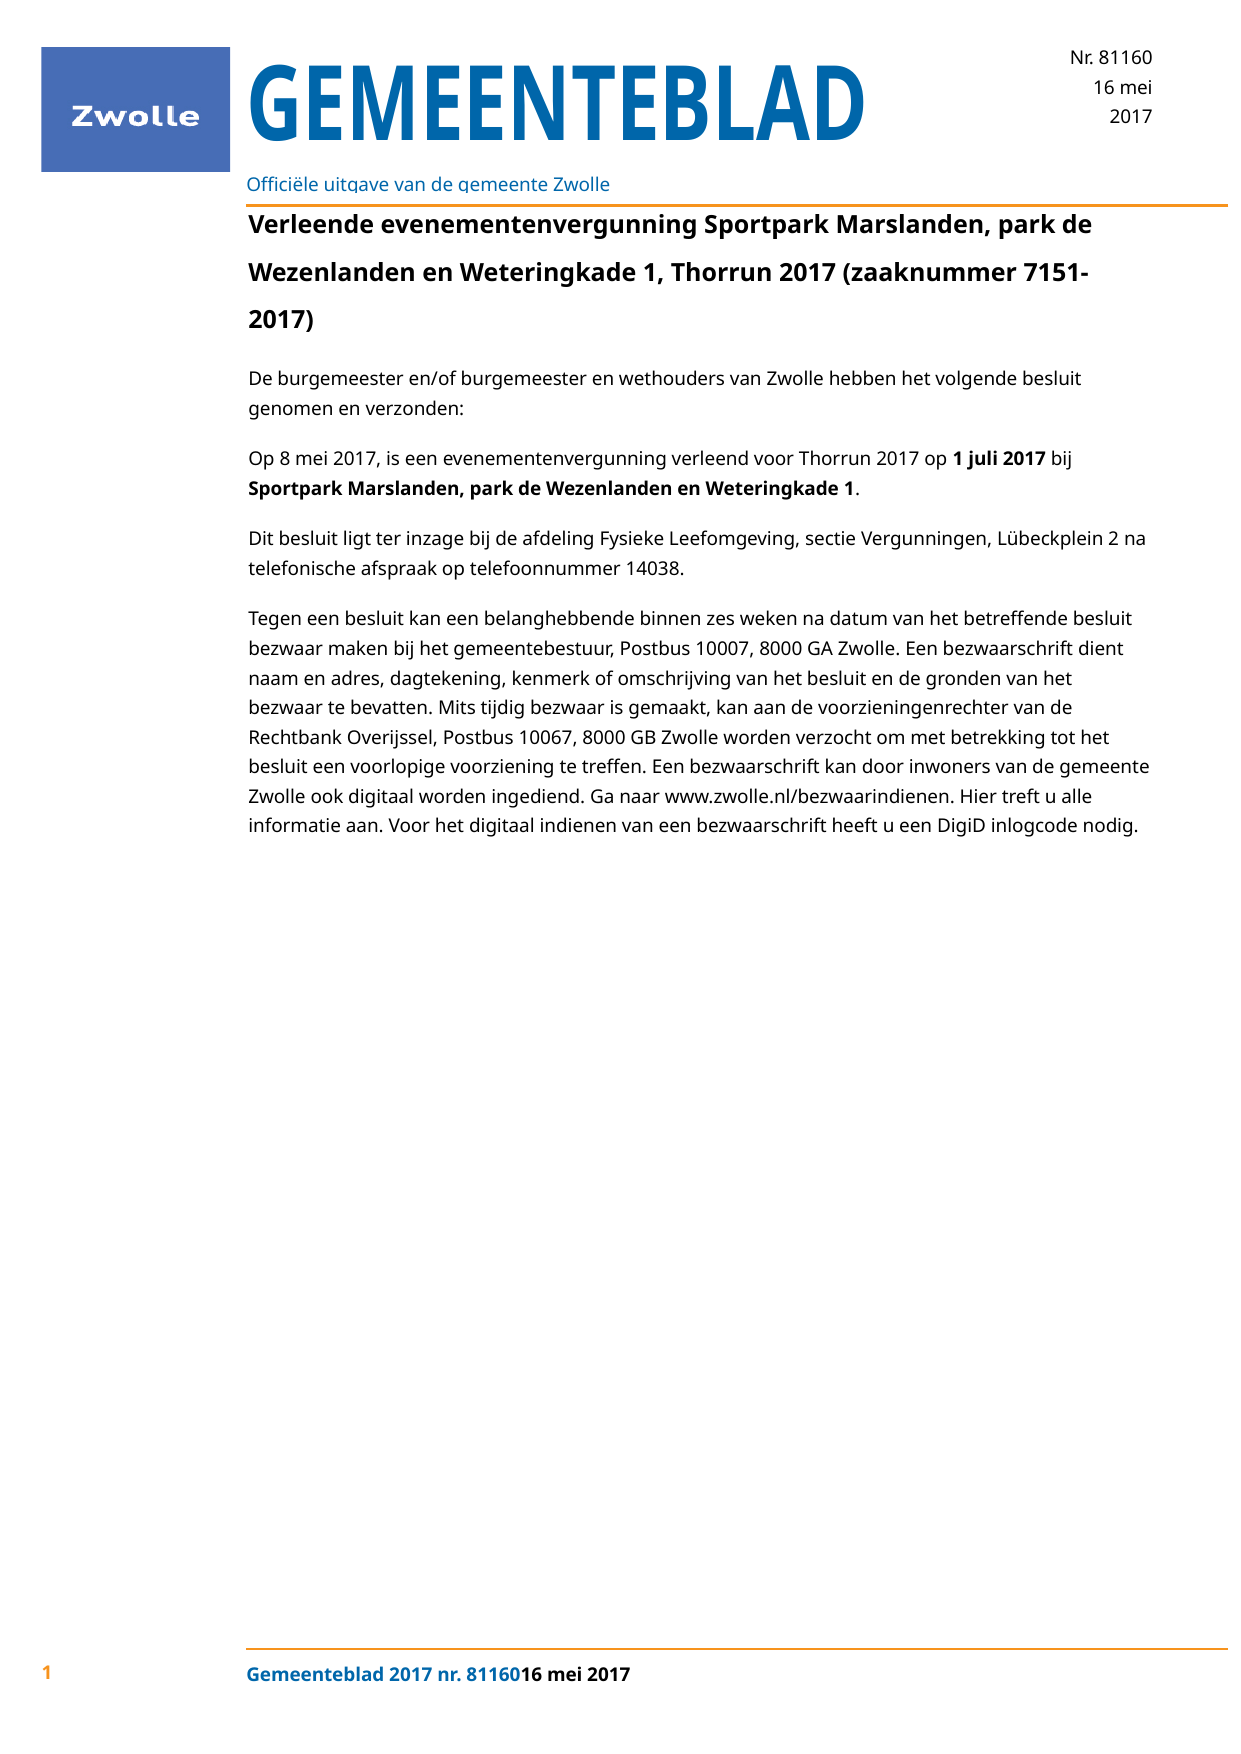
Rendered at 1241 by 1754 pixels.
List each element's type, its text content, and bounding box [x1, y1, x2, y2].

picture [41, 47, 231, 172]
text Dit besluit ligt ter inzage bij de afdeling Fysieke Leefomgeving, sectie Vergunningen, Lübeckplein 2 na telefonische afspraak op telefoonnummer 14038. [248, 526, 1152, 581]
text De burgemeester en/of burgemeester en wethouders van Zwolle hebben het volgende besluit genomen en verzonden: [248, 366, 1152, 421]
text Op 8 mei 2017, is een evenementenvergunning verleend voor Thorrun 2017 op 1 juli 2017 bij Sportpark Marslanden, park de Wezenlanden en Weteringkade 1. [248, 446, 1152, 501]
text Verleende evenementenvergunning Sportpark Marslanden, park de Wezenlanden en Weteringkade 1, Thorrun 2017 (zaaknummer 7151-2017) [248, 207, 1152, 336]
text Tegen een besluit kan een belanghebbende binnen zes weken na datum van het betreffende besluit bezwaar maken bij het gemeentebestuur, Postbus 10007, 8000 GA Zwolle. Een bezwaarschrift dient naam en adres, dagtekening, kenmerk of omschrijving van het besluit en de gronden van het bezwaar te bevatten. Mits tijdig bezwaar is gemaakt, kan aan de voorzieningenrechter van de Rechtbank Overijssel, Postbus 10067, 8000 GB Zwolle worden verzocht om met betrekking tot het besluit een voorlopige voorziening te treffen. Een bezwaarschrift kan door inwoners van de gemeente Zwolle ook digitaal worden ingediend. Ga naar www.zwolle.nl/bezwaarindienen. Hier treft u alle informatie aan. Voor het digitaal indienen van een bezwaarschrift heeft u een DigiD inlogcode nodig. [248, 606, 1152, 838]
